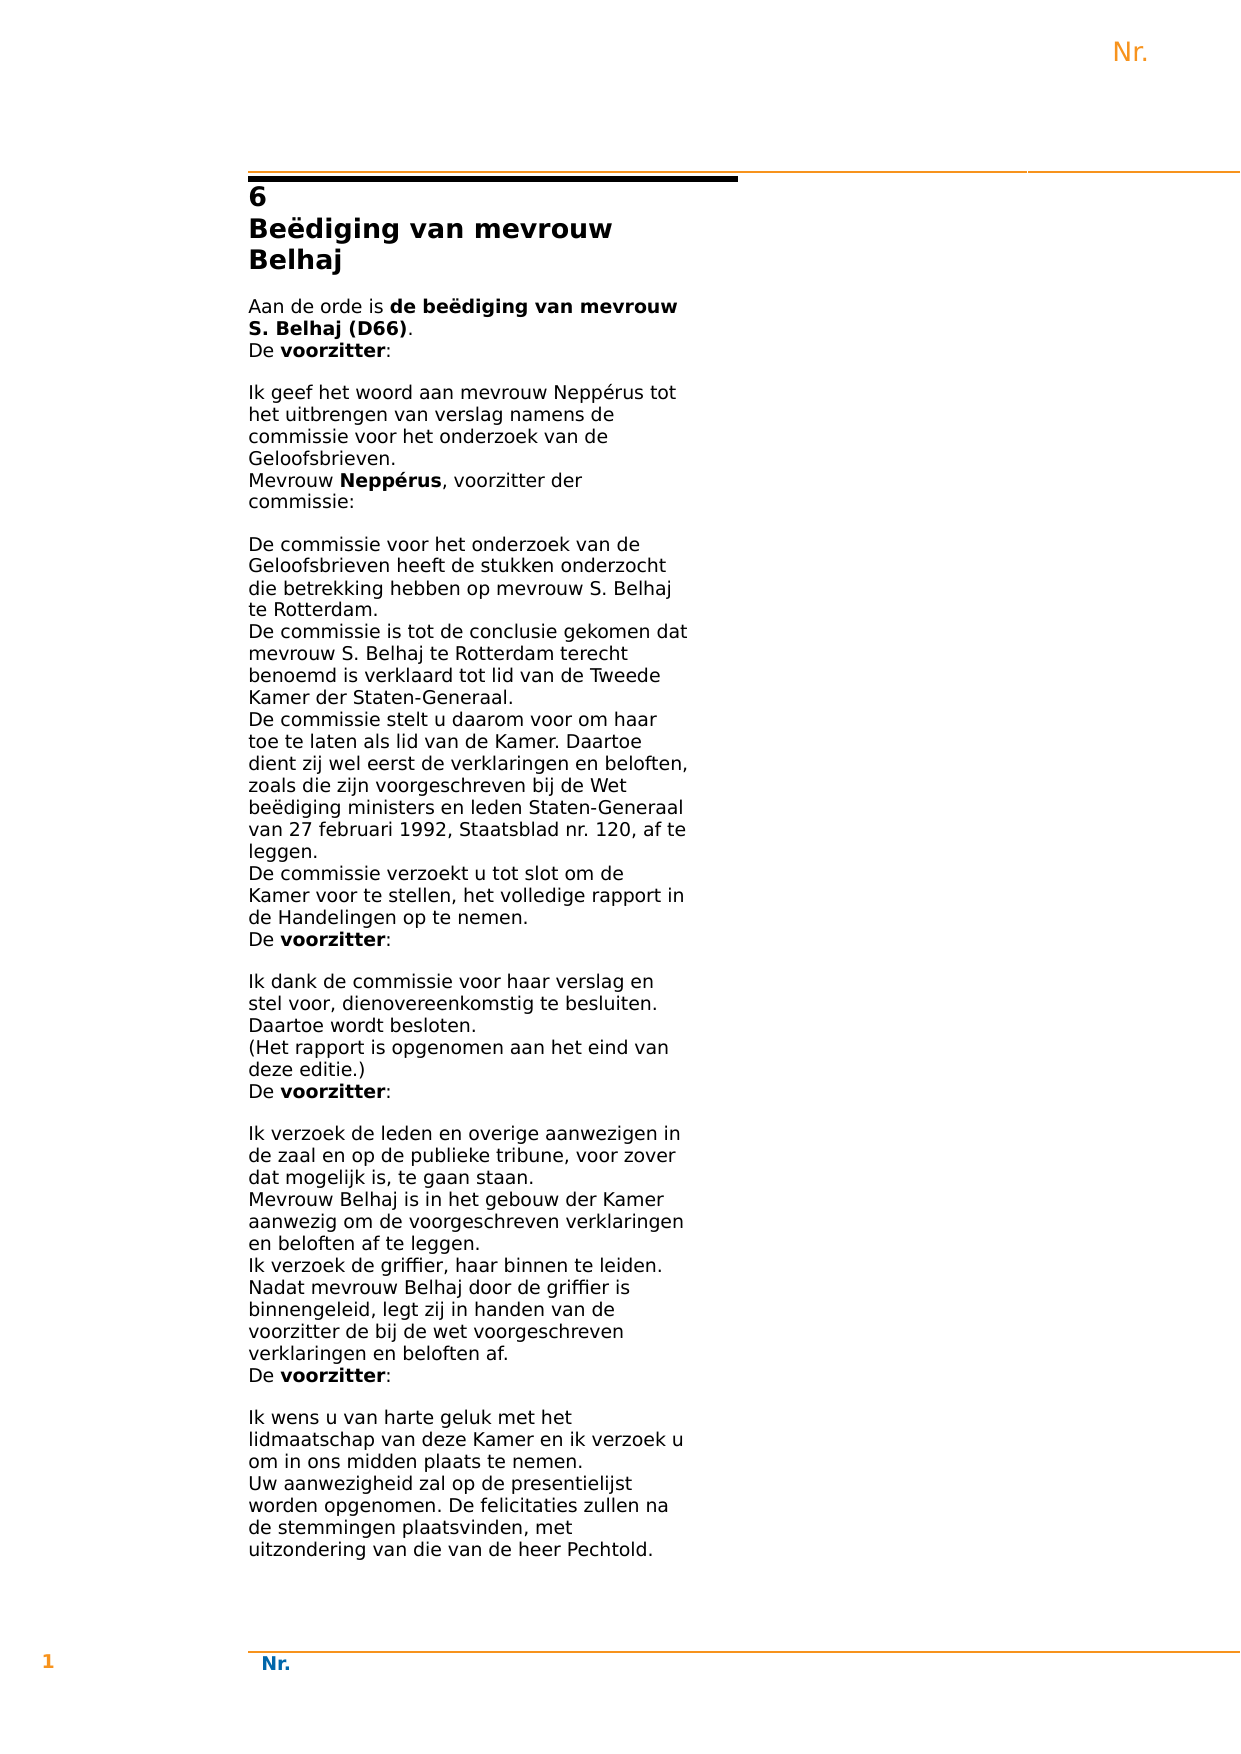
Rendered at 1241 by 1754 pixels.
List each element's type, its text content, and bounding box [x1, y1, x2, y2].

title 6 Beëdiging van mevrouw Belhaj [248, 182, 691, 276]
text Ik geef het woord aan mevrouw Neppérus tot het uitbrengen van verslag namens de commissie voor het onderzoek van de Geloofsbrieven. [248, 382, 691, 469]
text Nadat mevrouw Belhaj door de griffier is binnengeleid, legt zij in handen van de voorzitter de bij de wet voorgeschreven verklaringen en beloften af. [248, 1277, 691, 1365]
text De voorzitter: [248, 1365, 691, 1387]
text Uw aanwezigheid zal op de presentielijst worden opgenomen. De felicitaties zullen na de stemmingen plaatsvinden, met uitzondering van die van de heer Pechtold. [248, 1473, 691, 1561]
text De voorzitter: [248, 339, 691, 362]
text De commissie stelt u daarom voor om haar toe te laten als lid van de Kamer. Daartoe dient zij wel eerst de verklaringen en beloften, zoals die zijn voorgeschreven bij de Wet beëdiging ministers en leden Staten-Generaal van 27 februari 1992, Staatsblad nr. 120, af te leggen. [248, 709, 691, 863]
text Ik verzoek de leden en overige aanwezigen in de zaal en op de publieke tribune, voor zover dat mogelijk is, te gaan staan. [248, 1123, 691, 1189]
text De commissie voor het onderzoek van de Geloofsbrieven heeft de stukken onderzocht die betrekking hebben op mevrouw S. Belhaj te Rotterdam. [248, 533, 691, 621]
text De voorzitter: [248, 1081, 691, 1103]
text Ik dank de commissie voor haar verslag en stel voor, dienovereenkomstig te besluiten. [248, 971, 691, 1015]
text Ik wens u van harte geluk met het lidmaatschap van deze Kamer en ik verzoek u om in ons midden plaats te nemen. [248, 1407, 691, 1473]
text Ik verzoek de griffier, haar binnen te leiden. [248, 1255, 691, 1277]
text De commissie is tot de conclusie gekomen dat mevrouw S. Belhaj te Rotterdam terecht benoemd is verklaard tot lid van de Tweede Kamer der Staten-Generaal. [248, 621, 691, 709]
text Aan de orde is de beëdiging van mevrouw S. Belhaj (D66). [248, 296, 691, 339]
text Mevrouw Neppérus, voorzitter der commissie: [248, 469, 691, 513]
text De commissie verzoekt u tot slot om de Kamer voor te stellen, het volledige rapport in de Handelingen op te nemen. [248, 863, 691, 929]
text Daartoe wordt besloten. [248, 1015, 691, 1037]
text Mevrouw Belhaj is in het gebouw der Kamer aanwezig om de voorgeschreven verklaringen en beloften af te leggen. [248, 1189, 691, 1255]
text De voorzitter: [248, 929, 691, 951]
text (Het rapport is opgenomen aan het eind van deze editie.) [248, 1037, 691, 1081]
